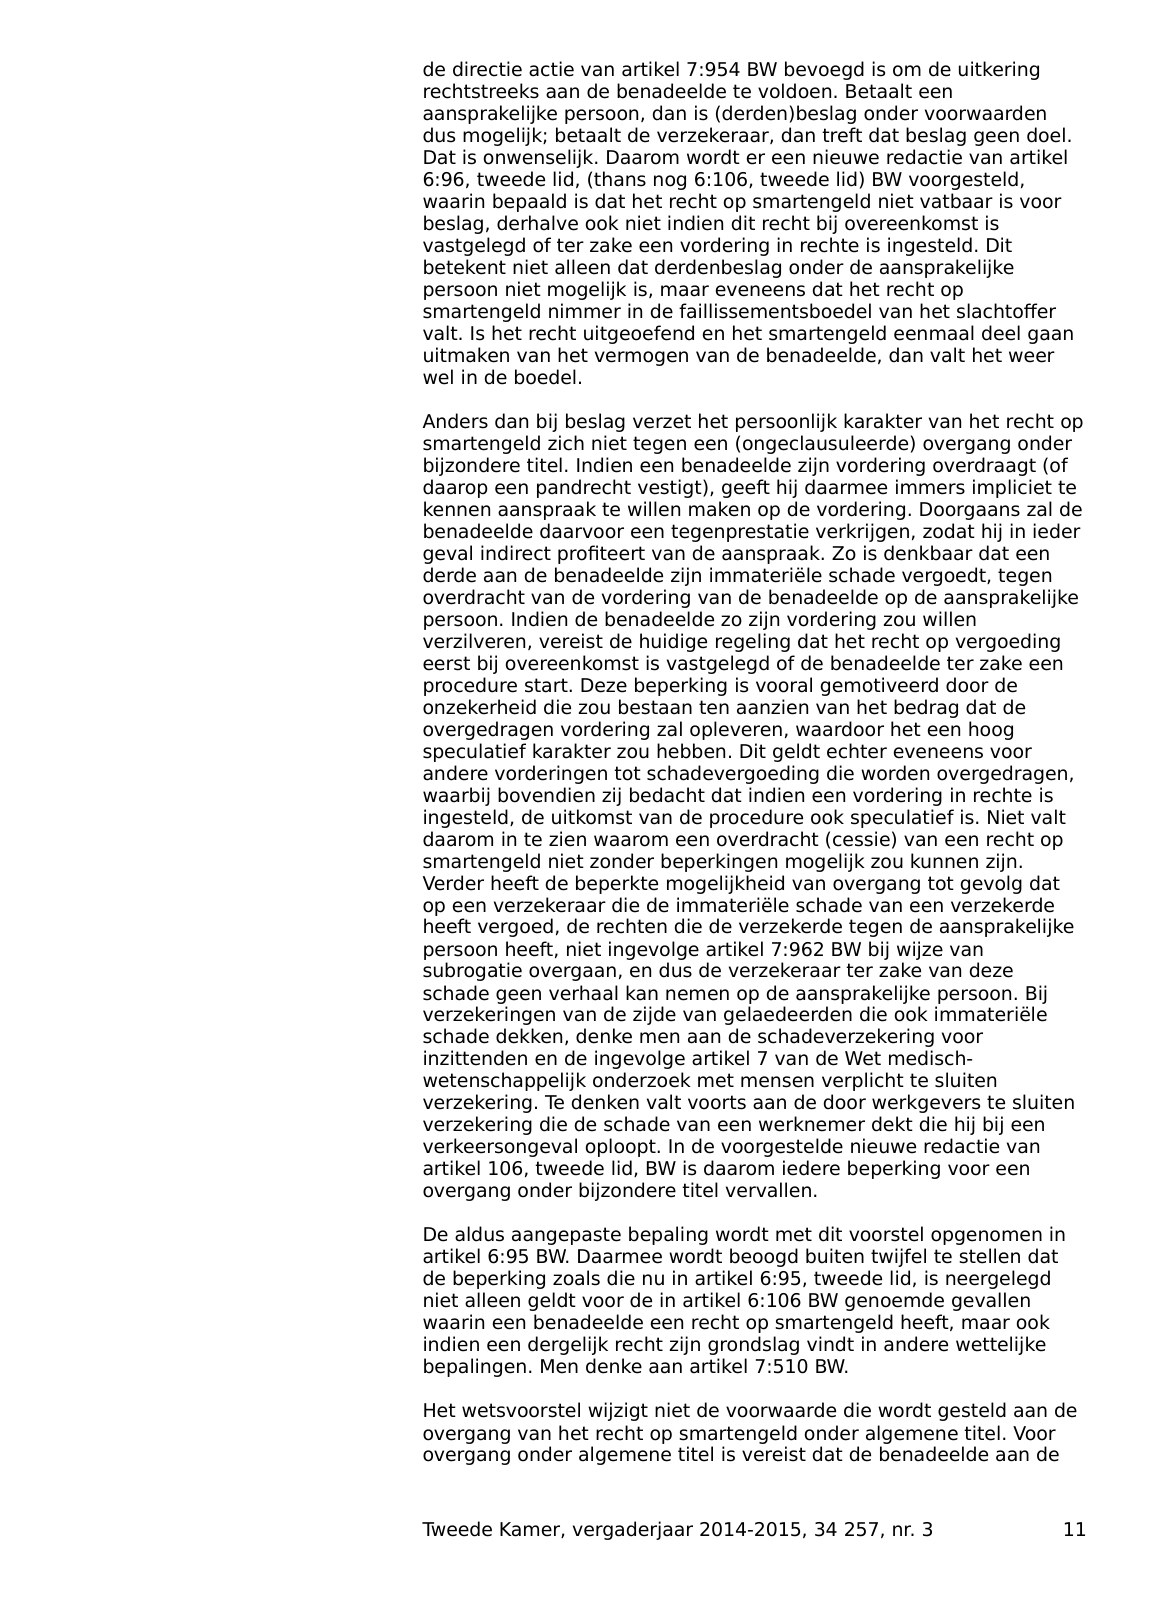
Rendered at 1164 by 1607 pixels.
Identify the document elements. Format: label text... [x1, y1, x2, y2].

text Anders dan bij beslag verzet het persoonlijk karakter van het recht op smartengeld zich niet tegen een (ongeclausuleerde) overgang onder bijzondere titel. Indien een benadeelde zijn vordering overdraagt (of daarop een pandrecht vestigt), geeft hij daarmee immers impliciet te kennen aanspraak te willen maken op de vordering. Doorgaans zal de benadeelde daarvoor een tegenprestatie verkrijgen, zodat hij in ieder geval indirect profiteert van de aanspraak. Zo is denkbaar dat een derde aan de benadeelde zijn immateriële schade vergoedt, tegen overdracht van de vordering van de benadeelde op de aansprakelijke persoon. Indien de benadeelde zo zijn vordering zou willen verzilveren, vereist de huidige regeling dat het recht op vergoeding eerst bij overeenkomst is vastgelegd of de benadeelde ter zake een procedure start. Deze beperking is vooral gemotiveerd door de onzekerheid die zou bestaan ten aanzien van het bedrag dat de overgedragen vordering zal opleveren, waardoor het een hoog speculatief karakter zou hebben. Dit geldt echter eveneens voor andere vorderingen tot schadevergoeding die worden overgedragen, waarbij bovendien zij bedacht dat indien een vordering in rechte is ingesteld, de uitkomst van de procedure ook speculatief is. Niet valt daarom in te zien waarom een overdracht (cessie) van een recht op smartengeld niet zonder beperkingen mogelijk zou kunnen zijn. Verder heeft de beperkte mogelijkheid van overgang tot gevolg dat op een verzekeraar die de immateriële schade van een verzekerde heeft vergoed, de rechten die de verzekerde tegen de aansprakelijke persoon heeft, niet ingevolge artikel 7:962 BW bij wijze van subrogatie overgaan, en dus de verzekeraar ter zake van deze schade geen verhaal kan nemen op de aansprakelijke persoon. Bij verzekeringen van de zijde van gelaedeerden die ook immateriële schade dekken, denke men aan de schadeverzekering voor inzittenden en de ingevolge artikel 7 van de Wet medisch-wetenschappelijk onderzoek met mensen verplicht te sluiten verzekering. Te denken valt voorts aan de door werkgevers te sluiten verzekering die de schade van een werknemer dekt die hij bij een verkeersongeval oploopt. In de voorgestelde nieuwe redactie van artikel 106, tweede lid, BW is daarom iedere beperking voor een overgang onder bijzondere titel vervallen. [422, 411, 1087, 1202]
text De aldus aangepaste bepaling wordt met dit voorstel opgenomen in artikel 6:95 BW. Daarmee wordt beoogd buiten twijfel te stellen dat de beperking zoals die nu in artikel 6:95, tweede lid, is neergelegd niet alleen geldt voor de in artikel 6:106 BW genoemde gevallen waarin een benadeelde een recht op smartengeld heeft, maar ook indien een dergelijk recht zijn grondslag vindt in andere wettelijke bepalingen. Men denke aan artikel 7:510 BW. [422, 1224, 1087, 1378]
text Het wetsvoorstel wijzigt niet de voorwaarde die wordt gesteld aan de overgang van het recht op smartengeld onder algemene titel. Voor overgang onder algemene titel is vereist dat de benadeelde aan de [422, 1400, 1087, 1466]
text de directie actie van artikel 7:954 BW bevoegd is om de uitkering rechtstreeks aan de benadeelde te voldoen. Betaalt een aansprakelijke persoon, dan is (derden)beslag onder voorwaarden dus mogelijk; betaalt de verzekeraar, dan treft dat beslag geen doel. Dat is onwenselijk. Daarom wordt er een nieuwe redactie van artikel 6:96, tweede lid, (thans nog 6:106, tweede lid) BW voorgesteld, waarin bepaald is dat het recht op smartengeld niet vatbaar is voor beslag, derhalve ook niet indien dit recht bij overeenkomst is vastgelegd of ter zake een vordering in rechte is ingesteld. Dit betekent niet alleen dat derdenbeslag onder de aansprakelijke persoon niet mogelijk is, maar eveneens dat het recht op smartengeld nimmer in de faillissementsboedel van het slachtoffer valt. Is het recht uitgeoefend en het smartengeld eenmaal deel gaan uitmaken van het vermogen van de benadeelde, dan valt het weer wel in de boedel. [422, 59, 1087, 389]
